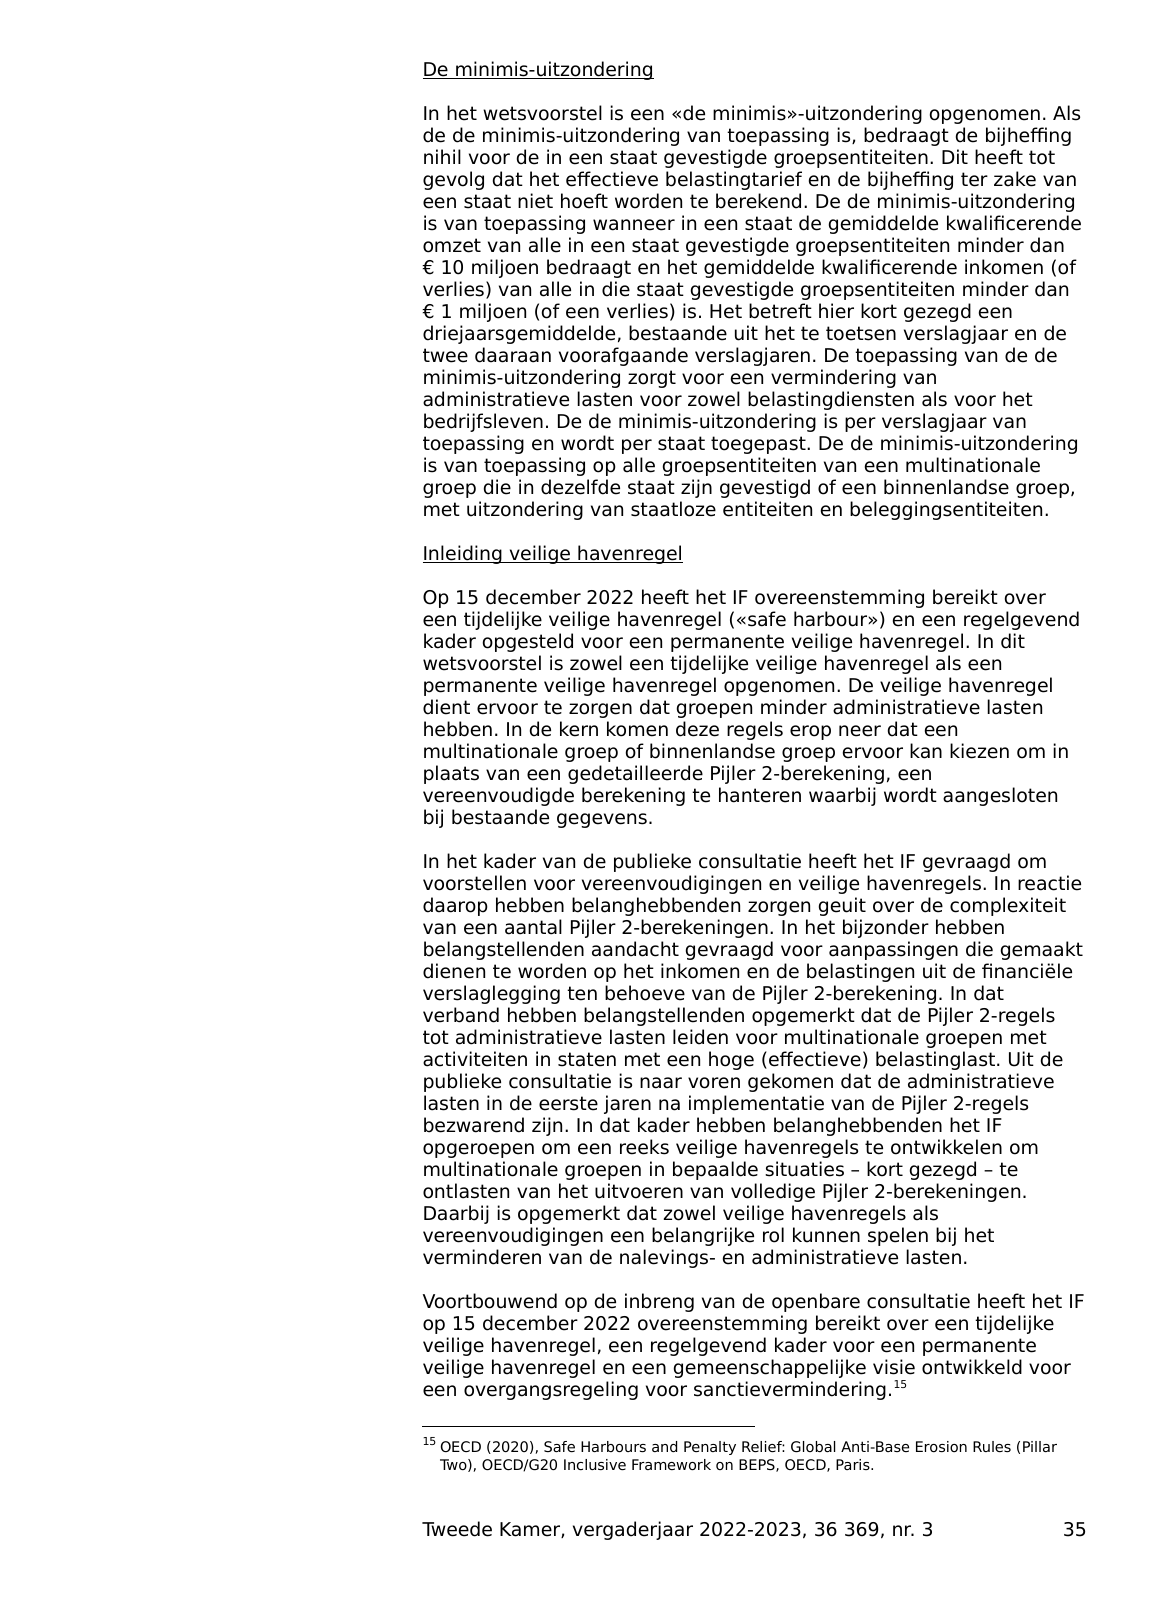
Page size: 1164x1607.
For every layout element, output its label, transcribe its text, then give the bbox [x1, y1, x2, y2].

text In het wetsvoorstel is een «de minimis»-uitzondering opgenomen. Als de de minimis-uitzondering van toepassing is, bedraagt de bijheffing nihil voor de in een staat gevestigde groepsentiteiten. Dit heeft tot gevolg dat het effectieve belastingtarief en de bijheffing ter zake van een staat niet hoeft worden te berekend. De de minimis-uitzondering is van toepassing wanneer in een staat de gemiddelde kwalificerende omzet van alle in een staat gevestigde groepsentiteiten minder dan € 10 miljoen bedraagt en het gemiddelde kwalificerende inkomen (of verlies) van alle in die staat gevestigde groepsentiteiten minder dan € 1 miljoen (of een verlies) is. Het betreft hier kort gezegd een driejaarsgemiddelde, bestaande uit het te toetsen verslagjaar en de twee daaraan voorafgaande verslagjaren. De toepassing van de de minimis-uitzondering zorgt voor een vermindering van administratieve lasten voor zowel belastingdiensten als voor het bedrijfsleven. De de minimis-uitzondering is per verslagjaar van toepassing en wordt per staat toegepast. De de minimis-uitzondering is van toepassing op alle groepsentiteiten van een multinationale groep die in dezelfde staat zijn gevestigd of een binnenlandse groep, met uitzondering van staatloze entiteiten en beleggingsentiteiten. [422, 103, 1087, 521]
subtitle De minimis-uitzondering [422, 59, 1087, 81]
text Voortbouwend op de inbreng van de openbare consultatie heeft het IF op 15 december 2022 overeenstemming bereikt over een tijdelijke veilige havenregel, een regelgevend kader voor een permanente veilige havenregel en een gemeenschappelijke visie ontwikkeld voor een overgangsregeling voor sanctievermindering. [422, 1291, 1087, 1401]
text Op 15 december 2022 heeft het IF overeenstemming bereikt over een tijdelijke veilige havenregel («safe harbour») en een regelgevend kader opgesteld voor een permanente veilige havenregel. In dit wetsvoorstel is zowel een tijdelijke veilige havenregel als een permanente veilige havenregel opgenomen. De veilige havenregel dient ervoor te zorgen dat groepen minder administratieve lasten hebben. In de kern komen deze regels erop neer dat een multinationale groep of binnenlandse groep ervoor kan kiezen om in plaats van een gedetailleerde Pijler 2-berekening, een vereenvoudigde berekening te hanteren waarbij wordt aangesloten bij bestaande gegevens. [422, 587, 1087, 829]
text OECD (2020), Safe Harbours and Penalty Relief: Global Anti-Base Erosion Rules (Pillar Two), OECD/G20 Inclusive Framework on BEPS, OECD, Paris. [422, 1435, 1087, 1474]
text In het kader van de publieke consultatie heeft het IF gevraagd om voorstellen voor vereenvoudigingen en veilige havenregels. In reactie daarop hebben belanghebbenden zorgen geuit over de complexiteit van een aantal Pijler 2-berekeningen. In het bijzonder hebben belangstellenden aandacht gevraagd voor aanpassingen die gemaakt dienen te worden op het inkomen en de belastingen uit de financiële verslaglegging ten behoeve van de Pijler 2-berekening. In dat verband hebben belangstellenden opgemerkt dat de Pijler 2-regels tot administratieve lasten leiden voor multinationale groepen met activiteiten in staten met een hoge (effectieve) belastinglast. Uit de publieke consultatie is naar voren gekomen dat de administratieve lasten in de eerste jaren na implementatie van de Pijler 2-regels bezwarend zijn. In dat kader hebben belanghebbenden het IF opgeroepen om een reeks veilige havenregels te ontwikkelen om multinationale groepen in bepaalde situaties – kort gezegd – te ontlasten van het uitvoeren van volledige Pijler 2-berekeningen. Daarbij is opgemerkt dat zowel veilige havenregels als vereenvoudigingen een belangrijke rol kunnen spelen bij het verminderen van de nalevings- en administratieve lasten. [422, 851, 1087, 1269]
subtitle Inleiding veilige havenregel [422, 543, 1087, 565]
